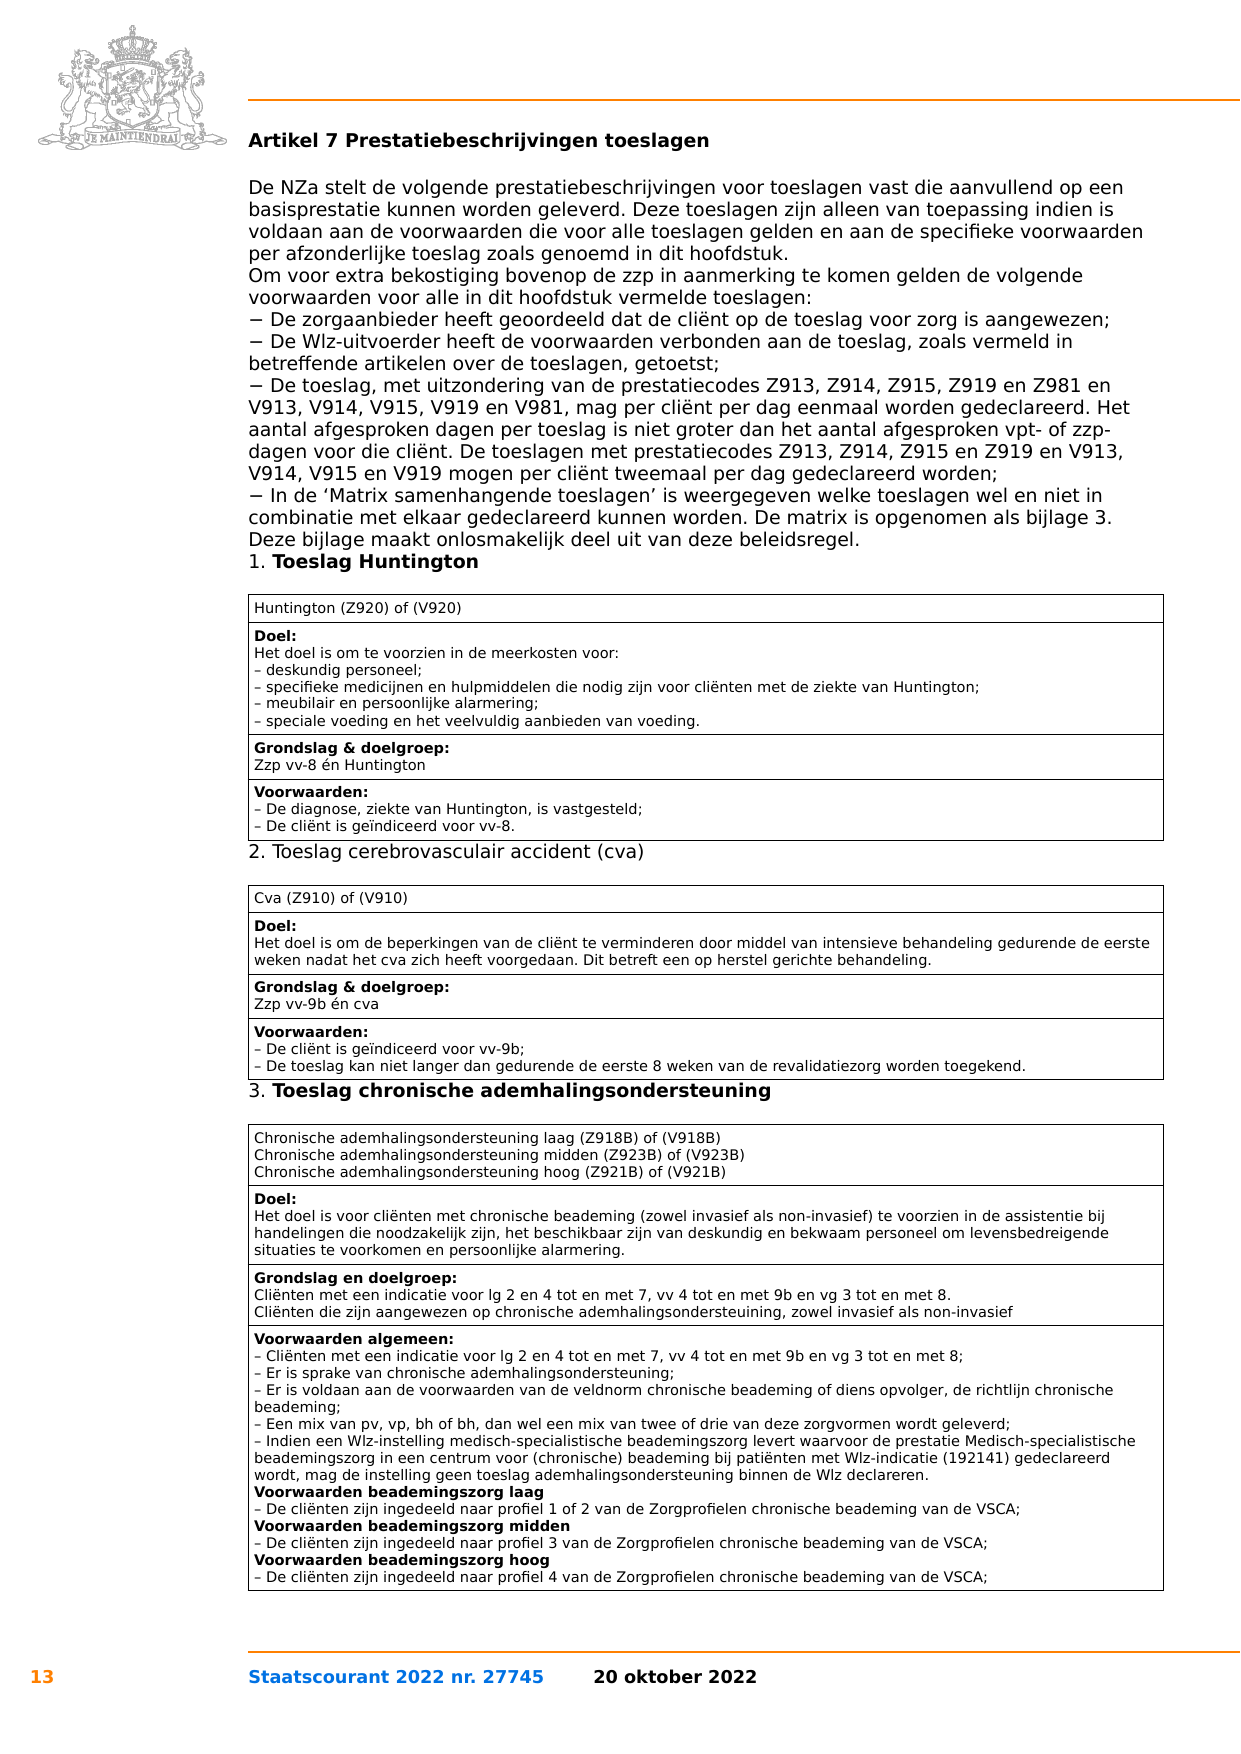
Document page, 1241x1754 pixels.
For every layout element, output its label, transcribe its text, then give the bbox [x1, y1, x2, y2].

table_cell Voorwaarden algemeen: – Cliënten met een indicatie voor lg 2 en 4 tot en met 7, vv 4 tot en met 9b en vg 3 tot en met 8; – Er is sprake van chronische ademhalingsondersteuning; – Er is voldaan aan de voorwaarden van de veldnorm chronische beademing of diens opvolger, de richtlijn chronische beademing; – Een mix van pv, vp, bh of bh, dan wel een mix van twee of drie van deze zorgvormen wordt geleverd; – Indien een Wlz-instelling medisch-specialistische beademingszorg levert waarvoor de prestatie Medisch-specialistische beademingszorg in een centrum voor (chronische) beademing bij patiënten met Wlz-indicatie (192141) gedeclareerd wordt, mag de instelling geen toeslag ademhalingsondersteuning binnen de Wlz declareren. Voorwaarden beademingszorg laag – De cliënten zijn ingedeeld naar profiel 1 of 2 van de Zorgprofielen chronische beademing van de VSCA; Voorwaarden beademingszorg midden – De cliënten zijn ingedeeld naar profiel 3 van de Zorgprofielen chronische beademing van de VSCA; Voorwaarden beademingszorg hoog – De cliënten zijn ingedeeld naar profiel 4 van de Zorgprofielen chronische beademing van de VSCA; [249, 1326, 1163, 1590]
table_cell Voorwaarden: – De cliënt is geïndiceerd voor vv-9b; – De toeslag kan niet langer dan gedurende de eerste 8 weken van de revalidatiezorg worden toegekend. [249, 1019, 1163, 1079]
picture [38, 25, 227, 150]
text 2. Toeslag cerebrovasculair accident (cva) [248, 841, 1163, 863]
text − In de ‘Matrix samenhangende toeslagen’ is weergegeven welke toeslagen wel en niet in combinatie met elkaar gedeclareerd kunnen worden. De matrix is opgenomen als bijlage 3. Deze bijlage maakt onlosmakelijk deel uit van deze beleidsregel. [248, 484, 1163, 551]
text De NZa stelt de volgende prestatiebeschrijvingen voor toeslagen vast die aanvullend op een basisprestatie kunnen worden geleverd. Deze toeslagen zijn alleen van toepassing indien is voldaan aan de voorwaarden die voor alle toeslagen gelden en aan de specifieke voorwaarden per afzonderlijke toeslag zoals genoemd in dit hoofdstuk. [248, 177, 1163, 265]
text 1. Toeslag Huntington [248, 551, 1163, 572]
text − De zorgaanbieder heeft geoordeeld dat de cliënt op de toeslag voor zorg is aangewezen; [248, 309, 1163, 331]
table_cell Doel: Het doel is om te voorzien in de meerkosten voor: – deskundig personeel; – specifieke medicijnen en hulpmiddelen die nodig zijn voor cliënten met de ziekte van Huntington; – meubilair en persoonlijke alarmering; – speciale voeding en het veelvuldig aanbieden van voeding. [249, 623, 1163, 734]
text − De Wlz-uitvoerder heeft de voorwaarden verbonden aan de toeslag, zoals vermeld in betreffende artikelen over de toeslagen, getoetst; [248, 331, 1163, 375]
table_header Chronische ademhalingsondersteuning laag (Z918B) of (V918B) Chronische ademhalingsondersteuning midden (Z923B) of (V923B) Chronische ademhalingsondersteuning hoog (Z921B) of (V921B) [249, 1125, 1163, 1185]
table_cell Voorwaarden: – De diagnose, ziekte van Huntington, is vastgesteld; – De cliënt is geïndiceerd voor vv-8. [249, 780, 1163, 840]
text Om voor extra bekostiging bovenop de zzp in aanmerking te komen gelden de volgende voorwaarden voor alle in dit hoofdstuk vermelde toeslagen: [248, 265, 1163, 309]
table_cell Doel: Het doel is om de beperkingen van de cliënt te verminderen door middel van intensieve behandeling gedurende de eerste weken nadat het cva zich heeft voorgedaan. Dit betreft een op herstel gerichte behandeling. [249, 913, 1163, 973]
table_cell Grondslag & doelgroep: Zzp vv-9b én cva [249, 975, 1163, 1018]
table_header Cva (Z910) of (V910) [249, 886, 1163, 912]
text 3. Toeslag chronische ademhalingsondersteuning [248, 1080, 1163, 1102]
subtitle Artikel 7 Prestatiebeschrijvingen toeslagen [248, 130, 1163, 152]
table_cell Grondslag & doelgroep: Zzp vv-8 én Huntington [249, 735, 1163, 778]
text − De toeslag, met uitzondering van de prestatiecodes Z913, Z914, Z915, Z919 en Z981 en V913, V914, V915, V919 en V981, mag per cliënt per dag eenmaal worden gedeclareerd. Het aantal afgesproken dagen per toeslag is niet groter dan het aantal afgesproken vpt- of zzp-dagen voor die cliënt. De toeslagen met prestatiecodes Z913, Z914, Z915 en Z919 en V913, V914, V915 en V919 mogen per cliënt tweemaal per dag gedeclareerd worden; [248, 375, 1163, 484]
table_header Huntington (Z920) of (V920) [249, 595, 1163, 622]
table_cell Doel: Het doel is voor cliënten met chronische beademing (zowel invasief als non-invasief) te voorzien in de assistentie bij handelingen die noodzakelijk zijn, het beschikbaar zijn van deskundig en bekwaam personeel om levensbedreigende situaties te voorkomen en persoonlijke alarmering. [249, 1186, 1163, 1264]
table_cell Grondslag en doelgroep: Cliënten met een indicatie voor lg 2 en 4 tot en met 7, vv 4 tot en met 9b en vg 3 tot en met 8. Cliënten die zijn aangewezen op chronische ademhalingsondersteuining, zowel invasief als non-invasief [249, 1265, 1163, 1325]
